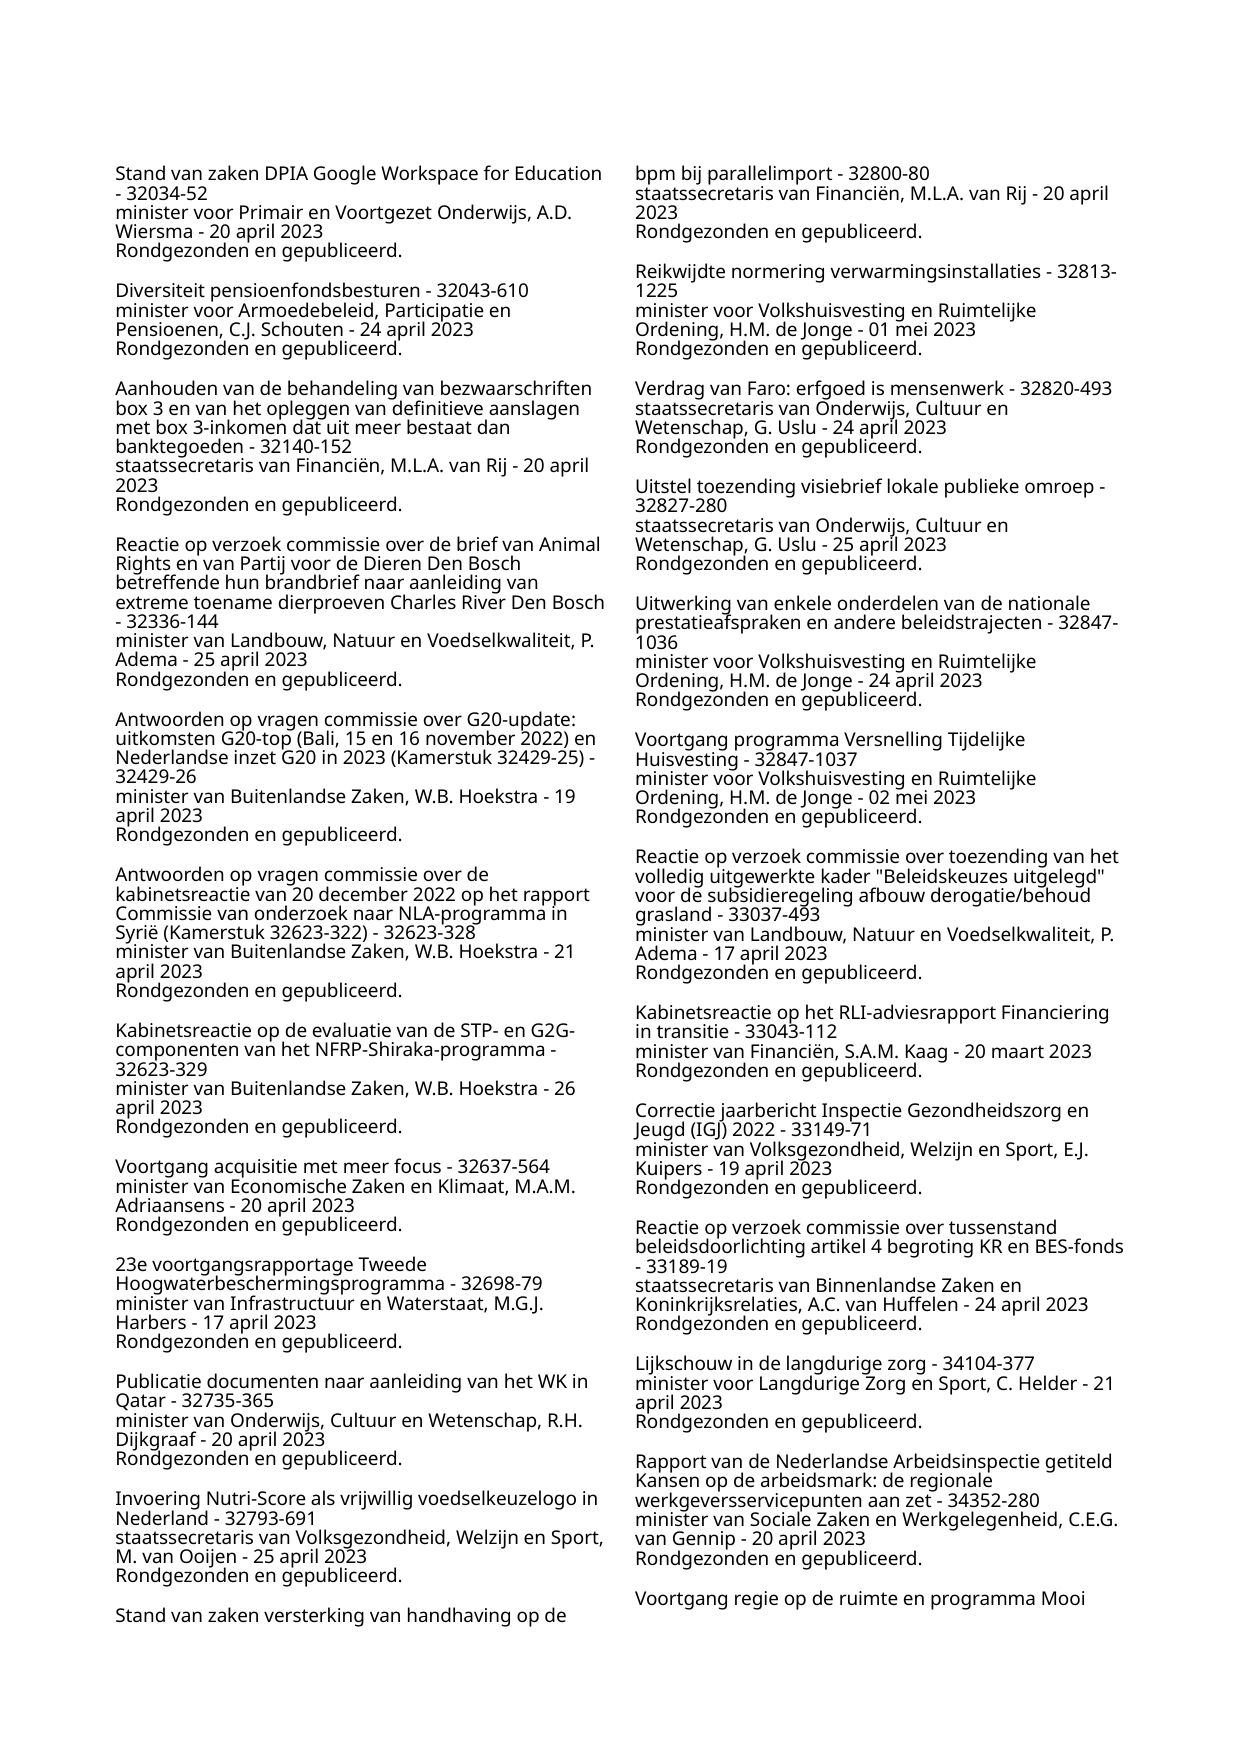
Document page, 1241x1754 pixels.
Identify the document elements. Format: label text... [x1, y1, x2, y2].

text Reactie op verzoek commissie over de brief van Animal Rights en van Partij voor de Dieren Den Bosch betreffende hun brandbrief naar aanleiding van extreme toename dierproeven Charles River Den Bosch - 32336-144 [115, 536, 605, 632]
text staatssecretaris van Onderwijs, Cultuur en Wetenschap, G. Uslu - 25 april 2023 [635, 517, 1125, 555]
text Kabinetsreactie op het RLI-adviesrapport Financiering in transitie - 33043-112 [635, 1004, 1125, 1043]
text minister van Onderwijs, Cultuur en Wetenschap, R.H. Dijkgraaf - 20 april 2023 [115, 1412, 605, 1450]
text Voortgang programma Versnelling Tijdelijke Huisvesting - 32847-1037 [635, 731, 1125, 770]
text minister van Buitenlandse Zaken, W.B. Hoekstra - 26 april 2023 [115, 1080, 605, 1118]
text Rondgezonden en gepubliceerd. [635, 1315, 1125, 1335]
text minister van Landbouw, Natuur en Voedselkwaliteit, P. Adema - 17 april 2023 [635, 926, 1125, 964]
text staatssecretaris van Volksgezondheid, Welzijn en Sport, M. van Ooijen - 25 april 2023 [115, 1529, 605, 1567]
text Rondgezonden en gepubliceerd. [635, 223, 1125, 242]
text 23e voortgangsrapportage Tweede Hoogwaterbeschermingsprogramma - 32698-79 [115, 1256, 605, 1295]
text Publicatie documenten naar aanleiding van het WK in Qatar - 32735-365 [115, 1373, 605, 1412]
text Voortgang regie op de ruimte en programma Mooi [635, 1589, 1125, 1609]
text minister van Infrastructuur en Waterstaat, M.G.J. Harbers - 17 april 2023 [115, 1295, 605, 1333]
text Rondgezonden en gepubliceerd. [635, 808, 1125, 828]
text Reikwijdte normering verwarmingsinstallaties - 32813-1225 [635, 263, 1125, 302]
text Rondgezonden en gepubliceerd. [115, 1118, 605, 1138]
text staatssecretaris van Financiën, M.L.A. van Rij - 20 april 2023 [115, 457, 605, 496]
text Rondgezonden en gepubliceerd. [115, 1567, 605, 1587]
text minister voor Armoedebeleid, Participatie en Pensioenen, C.J. Schouten - 24 april 2023 [115, 302, 605, 340]
text Voortgang acquisitie met meer focus - 32637-564 [115, 1158, 605, 1178]
text Rondgezonden en gepubliceerd. [115, 1216, 605, 1235]
text Reactie op verzoek commissie over toezending van het volledig uitgewerkte kader "Beleidskeuzes uitgelegd" voor de subsidieregeling afbouw derogatie/behoud grasland - 33037-493 [635, 848, 1125, 926]
text minister van Buitenlandse Zaken, W.B. Hoekstra - 21 april 2023 [115, 943, 605, 982]
text Kabinetsreactie op de evaluatie van de STP- en G2G-componenten van het NFRP-Shiraka-programma - 32623-329 [115, 1022, 605, 1080]
text bpm bij parallelimport - 32800-80 [635, 165, 1125, 184]
text Uitwerking van enkele onderdelen van de nationale prestatieafspraken en andere beleidstrajecten - 32847-1036 [635, 595, 1125, 653]
text minister voor Volkshuisvesting en Ruimtelijke Ordening, H.M. de Jonge - 01 mei 2023 [635, 302, 1125, 340]
text Lijkschouw in de langdurige zorg - 34104-377 [635, 1355, 1125, 1375]
text minister van Volksgezondheid, Welzijn en Sport, E.J. Kuipers - 19 april 2023 [635, 1141, 1125, 1179]
text Rondgezonden en gepubliceerd. [115, 1333, 605, 1352]
text minister van Sociale Zaken en Werkgelegenheid, C.E.G. van Gennip - 20 april 2023 [635, 1511, 1125, 1549]
text Rondgezonden en gepubliceerd. [635, 555, 1125, 574]
text Rondgezonden en gepubliceerd. [635, 1062, 1125, 1081]
text Verdrag van Faro: erfgoed is mensenwerk - 32820-493 [635, 380, 1125, 399]
text Invoering Nutri-Score als vrijwillig voedselkeuzelogo in Nederland - 32793-691 [115, 1490, 605, 1529]
text Rondgezonden en gepubliceerd. [115, 242, 605, 262]
text Rondgezonden en gepubliceerd. [115, 496, 605, 515]
text Rondgezonden en gepubliceerd. [635, 1549, 1125, 1569]
text Uitstel toezending visiebrief lokale publieke omroep - 32827-280 [635, 478, 1125, 517]
text Rondgezonden en gepubliceerd. [635, 340, 1125, 359]
text minister voor Primair en Voortgezet Onderwijs, A.D. Wiersma - 20 april 2023 [115, 204, 605, 242]
text Rondgezonden en gepubliceerd. [635, 1413, 1125, 1432]
text staatssecretaris van Binnenlandse Zaken en Koninkrijksrelaties, A.C. van Huffelen - 24 april 2023 [635, 1277, 1125, 1315]
text Stand van zaken versterking van handhaving op de [115, 1607, 605, 1627]
text minister voor Volkshuisvesting en Ruimtelijke Ordening, H.M. de Jonge - 24 april 2023 [635, 653, 1125, 691]
text Rondgezonden en gepubliceerd. [115, 340, 605, 359]
text Aanhouden van de behandeling van bezwaarschriften box 3 en van het opleggen van definitieve aanslagen met box 3-inkomen dat uit meer bestaat dan banktegoeden - 32140-152 [115, 380, 605, 457]
text Rondgezonden en gepubliceerd. [115, 671, 605, 690]
text Correctie jaarbericht Inspectie Gezondheidszorg en Jeugd (IGJ) 2022 - 33149-71 [635, 1102, 1125, 1141]
text Rapport van de Nederlandse Arbeidsinspectie getiteld Kansen op de arbeidsmark: de regionale werkgeversservicepunten aan zet - 34352-280 [635, 1453, 1125, 1511]
text Antwoorden op vragen commissie over G20-update: uitkomsten G20-top (Bali, 15 en 16 november 2022) en Nederlandse inzet G20 in 2023 (Kamerstuk 32429-25) - 32429-26 [115, 711, 605, 788]
text Antwoorden op vragen commissie over de kabinetsreactie van 20 december 2022 op het rapport Commissie van onderzoek naar NLA-programma in Syrië (Kamerstuk 32623-322) - 32623-328 [115, 866, 605, 943]
text Rondgezonden en gepubliceerd. [115, 982, 605, 1001]
text minister van Buitenlandse Zaken, W.B. Hoekstra - 19 april 2023 [115, 788, 605, 826]
text Rondgezonden en gepubliceerd. [635, 964, 1125, 983]
text minister van Economische Zaken en Klimaat, M.A.M. Adriaansens - 20 april 2023 [115, 1178, 605, 1216]
text Rondgezonden en gepubliceerd. [115, 1450, 605, 1469]
text staatssecretaris van Financiën, M.L.A. van Rij - 20 april 2023 [635, 184, 1125, 223]
text Rondgezonden en gepubliceerd. [115, 826, 605, 846]
text Rondgezonden en gepubliceerd. [635, 1179, 1125, 1198]
text Rondgezonden en gepubliceerd. [635, 438, 1125, 457]
text minister voor Langdurige Zorg en Sport, C. Helder - 21 april 2023 [635, 1375, 1125, 1413]
text Reactie op verzoek commissie over tussenstand beleidsdoorlichting artikel 4 begroting KR en BES-fonds - 33189-19 [635, 1219, 1125, 1277]
text Diversiteit pensioenfondsbesturen - 32043-610 [115, 282, 605, 302]
text minister voor Volkshuisvesting en Ruimtelijke Ordening, H.M. de Jonge - 02 mei 2023 [635, 770, 1125, 808]
text minister van Landbouw, Natuur en Voedselkwaliteit, P. Adema - 25 april 2023 [115, 632, 605, 671]
text Rondgezonden en gepubliceerd. [635, 691, 1125, 711]
text minister van Financiën, S.A.M. Kaag - 20 maart 2023 [635, 1043, 1125, 1062]
text Stand van zaken DPIA Google Workspace for Education - 32034-52 [115, 165, 605, 204]
text staatssecretaris van Onderwijs, Cultuur en Wetenschap, G. Uslu - 24 april 2023 [635, 399, 1125, 438]
